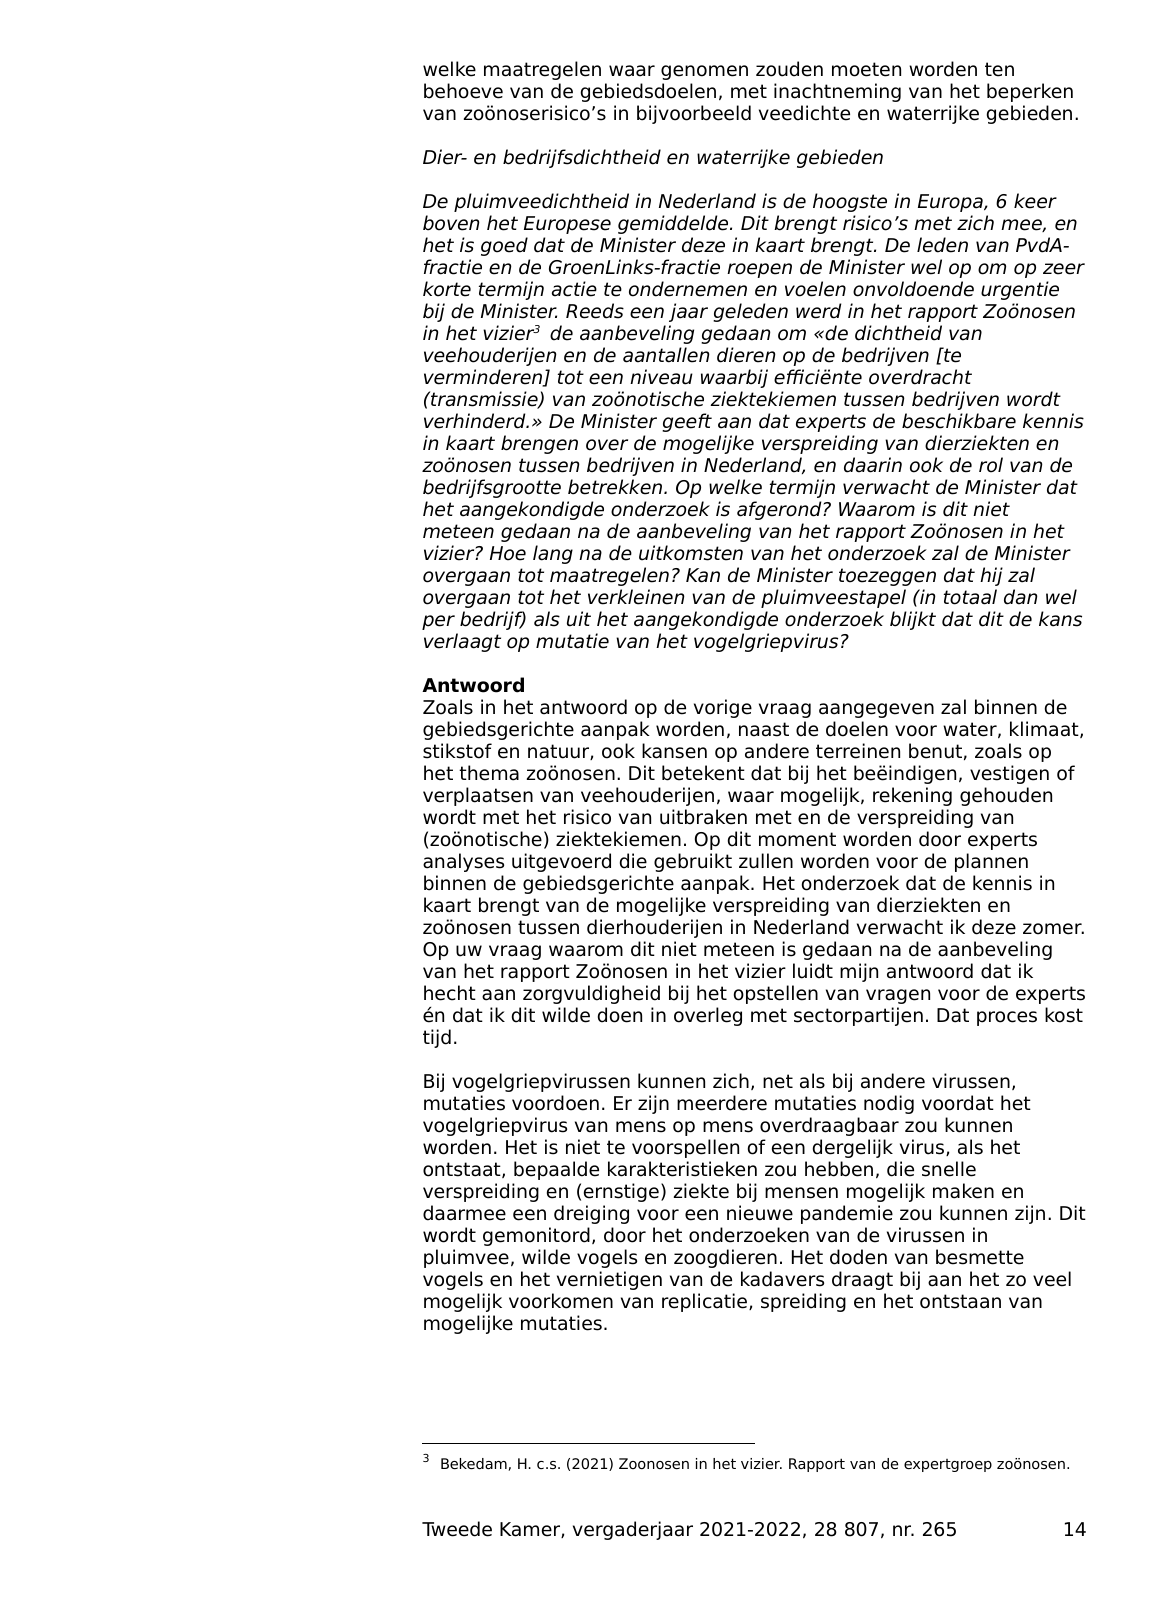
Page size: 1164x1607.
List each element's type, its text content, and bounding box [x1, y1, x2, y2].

text Bij vogelgriepvirussen kunnen zich, net als bij andere virussen, mutaties voordoen. Er zijn meerdere mutaties nodig voordat het vogelgriepvirus van mens op mens overdraagbaar zou kunnen worden. Het is niet te voorspellen of een dergelijk virus, als het ontstaat, bepaalde karakteristieken zou hebben, die snelle verspreiding en (ernstige) ziekte bij mensen mogelijk maken en daarmee een dreiging voor een nieuwe pandemie zou kunnen zijn. Dit wordt gemonitord, door het onderzoeken van de virussen in pluimvee, wilde vogels en zoogdieren. Het doden van besmette vogels en het vernietigen van de kadavers draagt bij aan het zo veel mogelijk voorkomen van replicatie, spreiding en het ontstaan van mogelijke mutaties. [422, 1071, 1087, 1335]
text welke maatregelen waar genomen zouden moeten worden ten behoeve van de gebiedsdoelen, met inachtneming van het beperken van zoönoserisico’s in bijvoorbeeld veedichte en waterrijke gebieden. [422, 59, 1087, 125]
text De pluimveedichtheid in Nederland is de hoogste in Europa, 6 keer boven het Europese gemiddelde. Dit brengt risico’s met zich mee, en het is goed dat de Minister deze in kaart brengt. De leden van PvdA-fractie en de GroenLinks-fractie roepen de Minister wel op om op zeer korte termijn actie te ondernemen en voelen onvoldoende urgentie bij de Minister. Reeds een jaar geleden werd in het rapport Zoönosen in het vizier de aanbeveling gedaan om «de dichtheid van veehouderijen en de aantallen dieren op de bedrijven [te verminderen] tot een niveau waarbij efficiënte overdracht (transmissie) van zoönotische ziektekiemen tussen bedrijven wordt verhinderd.» De Minister geeft aan dat experts de beschikbare kennis in kaart brengen over de mogelijke verspreiding van dierziekten en zoönosen tussen bedrijven in Nederland, en daarin ook de rol van de bedrijfsgrootte betrekken. Op welke termijn verwacht de Minister dat het aangekondigde onderzoek is afgerond? Waarom is dit niet meteen gedaan na de aanbeveling van het rapport Zoönosen in het vizier? Hoe lang na de uitkomsten van het onderzoek zal de Minister overgaan tot maatregelen? Kan de Minister toezeggen dat hij zal overgaan tot het verkleinen van de pluimveestapel (in totaal dan wel per bedrijf) als uit het aangekondigde onderzoek blijkt dat dit de kans verlaagt op mutatie van het vogelgriepvirus? [422, 191, 1087, 653]
text Zoals in het antwoord op de vorige vraag aangegeven zal binnen de gebiedsgerichte aanpak worden, naast de doelen voor water, klimaat, stikstof en natuur, ook kansen op andere terreinen benut, zoals op het thema zoönosen. Dit betekent dat bij het beëindigen, vestigen of verplaatsen van veehouderijen, waar mogelijk, rekening gehouden wordt met het risico van uitbraken met en de verspreiding van (zoönotische) ziektekiemen. Op dit moment worden door experts analyses uitgevoerd die gebruikt zullen worden voor de plannen binnen de gebiedsgerichte aanpak. Het onderzoek dat de kennis in kaart brengt van de mogelijke verspreiding van dierziekten en zoönosen tussen dierhouderijen in Nederland verwacht ik deze zomer. Op uw vraag waarom dit niet meteen is gedaan na de aanbeveling van het rapport Zoönosen in het vizier luidt mijn antwoord dat ik hecht aan zorgvuldigheid bij het opstellen van vragen voor de experts én dat ik dit wilde doen in overleg met sectorpartijen. Dat proces kost tijd. [422, 697, 1087, 1049]
subtitle Dier- en bedrijfsdichtheid en waterrijke gebieden [422, 147, 1087, 169]
subtitle Antwoord [422, 675, 1087, 697]
text Bekedam, H. c.s. (2021) Zoonosen in het vizier. Rapport van de expertgroep zoönosen. [422, 1452, 1087, 1474]
